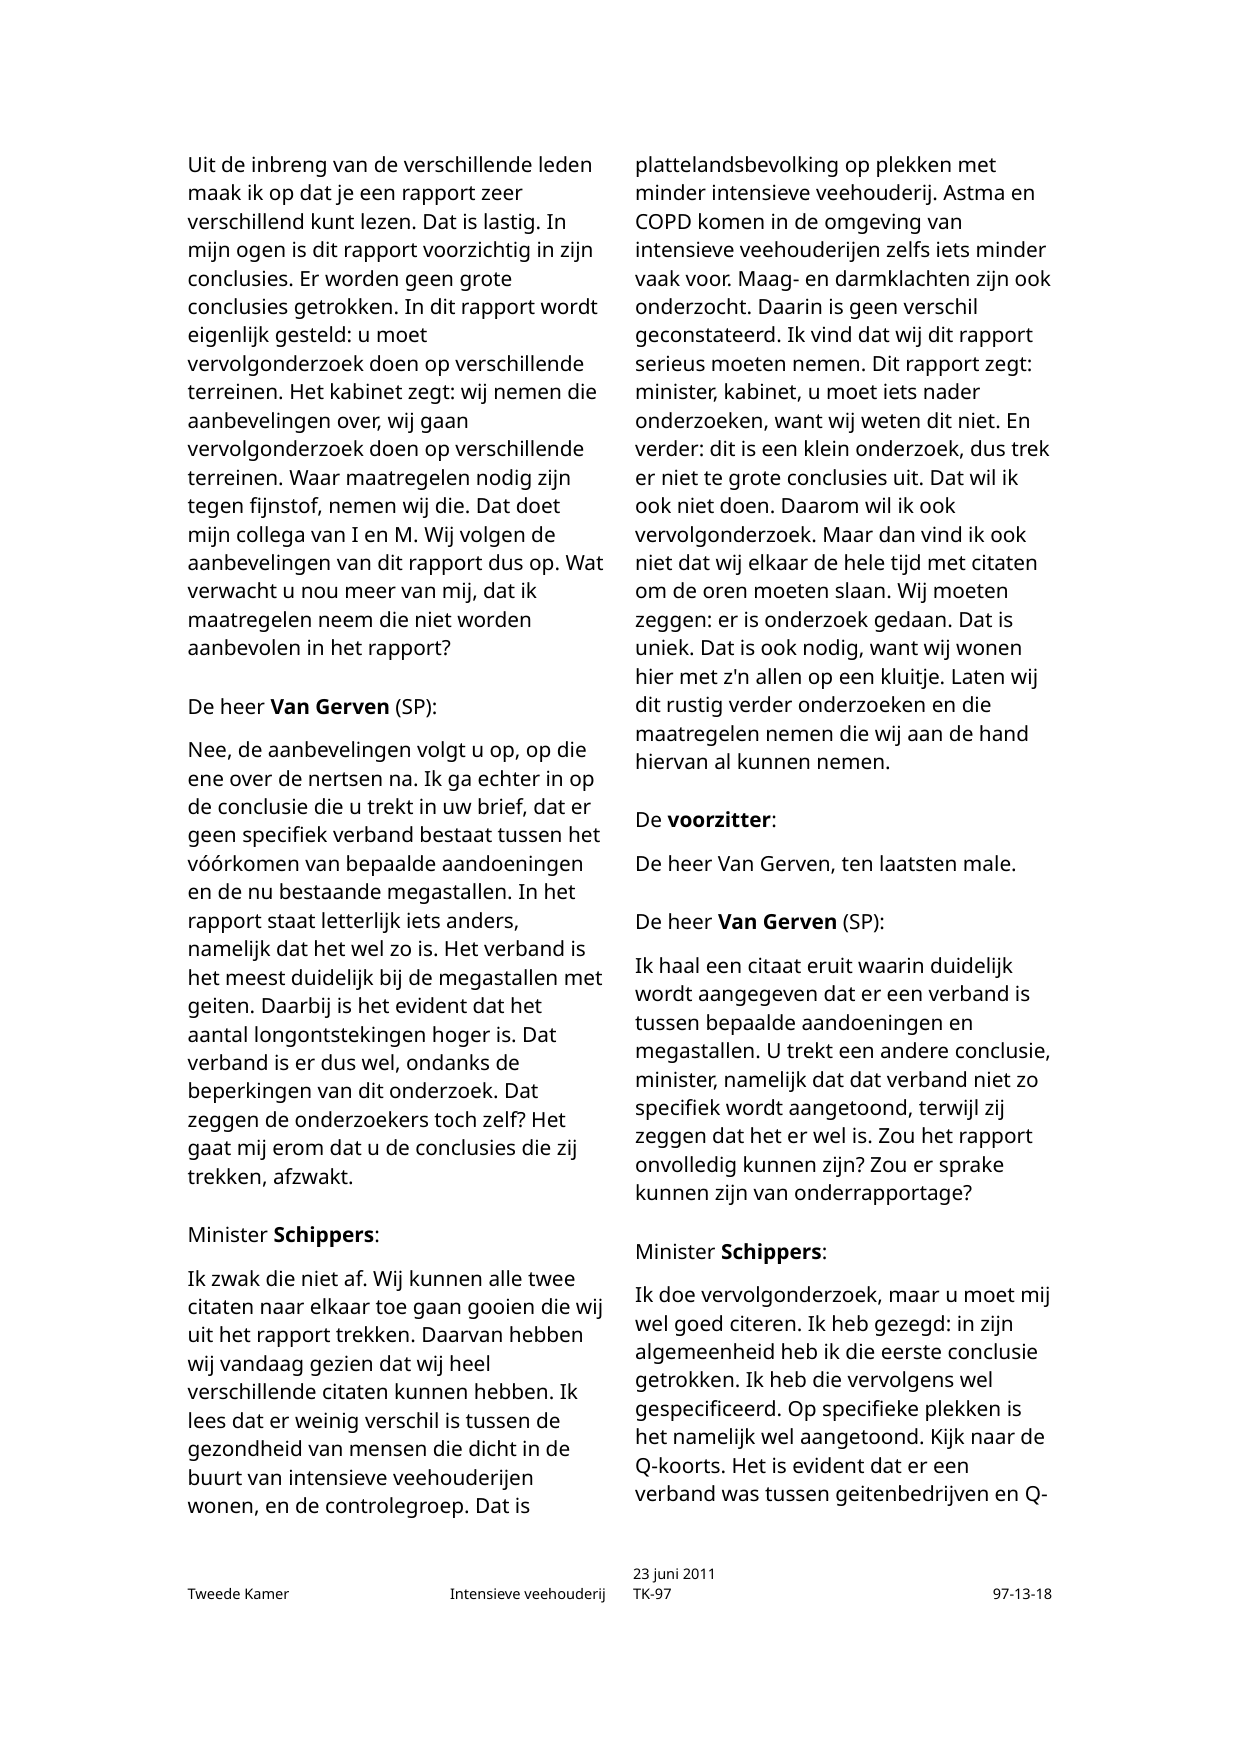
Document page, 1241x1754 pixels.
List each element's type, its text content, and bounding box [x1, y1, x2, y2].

text plattelandsbevolking op plekken met minder intensieve veehouderij. Astma en COPD komen in de omgeving van intensieve veehouderijen zelfs iets minder vaak voor. Maag- en darmklachten zijn ook onderzocht. Daarin is geen verschil geconstateerd. Ik vind dat wij dit rapport serieus moeten nemen. Dit rapport zegt: minister, kabinet, u moet iets nader onderzoeken, want wij weten dit niet. En verder: dit is een klein onderzoek, dus trek er niet te grote conclusies uit. Dat wil ik ook niet doen. Daarom wil ik ook vervolgonderzoek. Maar dan vind ik ook niet dat wij elkaar de hele tijd met citaten om de oren moeten slaan. Wij moeten zeggen: er is onderzoek gedaan. Dat is uniek. Dat is ook nodig, want wij wonen hier met z'n allen op een kluitje. Laten wij dit rustig verder onderzoeken en die maatregelen nemen die wij aan de hand hiervan al kunnen nemen. [635, 150, 1053, 776]
text De heer Van Gerven, ten laatsten male. [635, 849, 1053, 877]
text De voorzitter: [635, 806, 1053, 834]
text Nee, de aanbevelingen volgt u op, op die ene over de nertsen na. Ik ga echter in op de conclusie die u trekt in uw brief, dat er geen specifiek verband bestaat tussen het vóórkomen van bepaalde aandoeningen en de nu bestaande megastallen. In het rapport staat letterlijk iets anders, namelijk dat het wel zo is. Het verband is het meest duidelijk bij de megastallen met geiten. Daarbij is het evident dat het aantal longontstekingen hoger is. Dat verband is er dus wel, ondanks de beperkingen van dit onderzoek. Dat zeggen de onderzoekers toch zelf? Het gaat mij erom dat u de conclusies die zij trekken, afzwakt. [187, 735, 605, 1190]
text Uit de inbreng van de verschillende leden maak ik op dat je een rapport zeer verschillend kunt lezen. Dat is lastig. In mijn ogen is dit rapport voorzichtig in zijn conclusies. Er worden geen grote conclusies getrokken. In dit rapport wordt eigenlijk gesteld: u moet vervolgonderzoek doen op verschillende terreinen. Het kabinet zegt: wij nemen die aanbevelingen over, wij gaan vervolgonderzoek doen op verschillende terreinen. Waar maatregelen nodig zijn tegen fijnstof, nemen wij die. Dat doet mijn collega van I en M. Wij volgen de aanbevelingen van dit rapport dus op. Wat verwacht u nou meer van mij, dat ik maatregelen neem die niet worden aanbevolen in het rapport? [187, 150, 605, 662]
text Minister Schippers: [635, 1237, 1053, 1265]
text De heer Van Gerven (SP): [635, 907, 1053, 936]
text Ik zwak die niet af. Wij kunnen alle twee citaten naar elkaar toe gaan gooien die wij uit het rapport trekken. Daarvan hebben wij vandaag gezien dat wij heel verschillende citaten kunnen hebben. Ik lees dat er weinig verschil is tussen de gezondheid van mensen die dicht in de buurt van intensieve veehouderijen wonen, en de controlegroep. Dat is [187, 1264, 605, 1520]
text De heer Van Gerven (SP): [187, 692, 605, 720]
text Ik doe vervolgonderzoek, maar u moet mij wel goed citeren. Ik heb gezegd: in zijn algemeenheid heb ik die eerste conclusie getrokken. Ik heb die vervolgens wel gespecificeerd. Op specifieke plekken is het namelijk wel aangetoond. Kijk naar de Q-koorts. Het is evident dat er een verband was tussen geitenbedrijven en Q- [635, 1280, 1053, 1508]
text Ik haal een citaat eruit waarin duidelijk wordt aangegeven dat er een verband is tussen bepaalde aandoeningen en megastallen. U trekt een andere conclusie, minister, namelijk dat dat verband niet zo specifiek wordt aangetoond, terwijl zij zeggen dat het er wel is. Zou het rapport onvolledig kunnen zijn? Zou er sprake kunnen zijn van onderrapportage? [635, 951, 1053, 1207]
text Minister Schippers: [187, 1220, 605, 1249]
